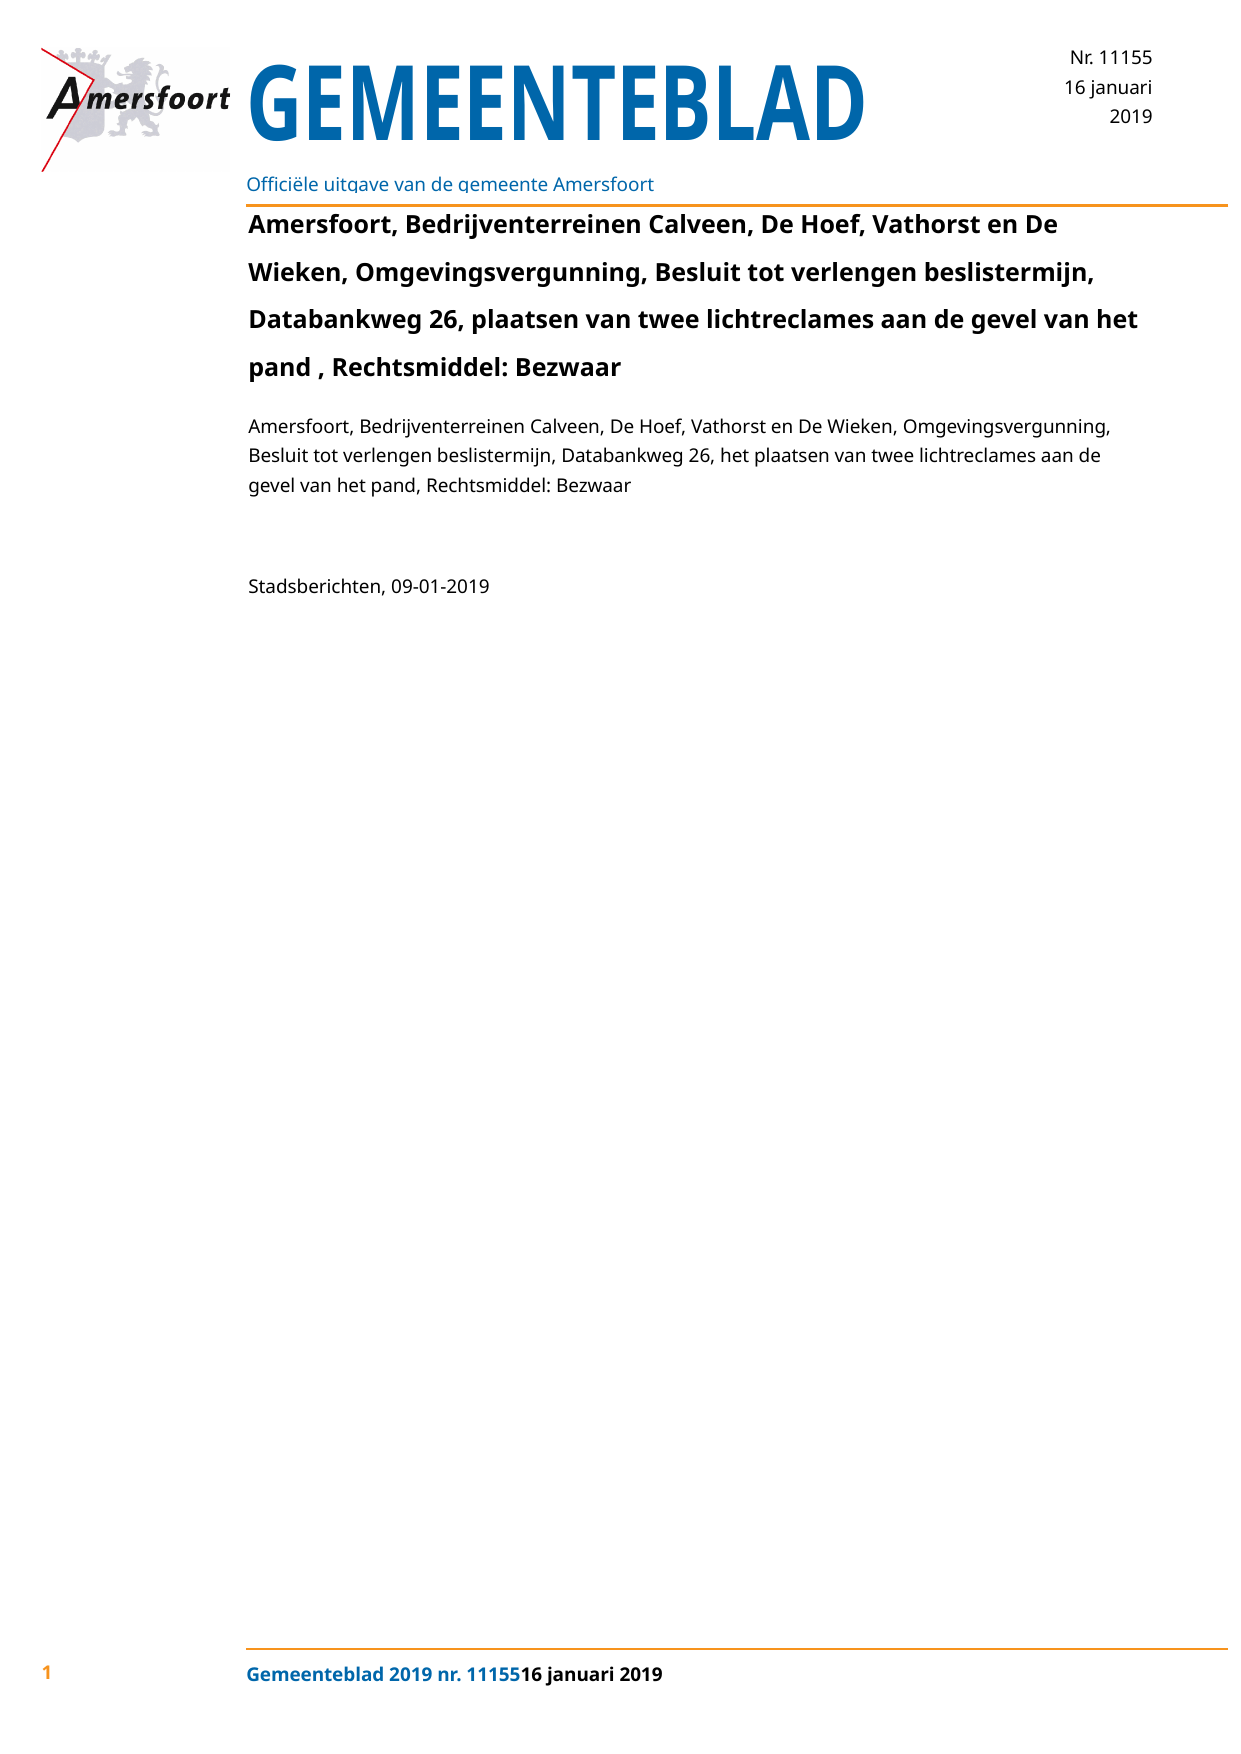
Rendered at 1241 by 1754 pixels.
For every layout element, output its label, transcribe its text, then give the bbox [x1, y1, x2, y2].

text Stadsberichten, 09-01-2019 [248, 573, 1152, 599]
text Amersfoort, Bedrijventerreinen Calveen, De Hoef, Vathorst en De Wieken, Omgevingsvergunning, Besluit tot verlengen beslistermijn, Databankweg 26, het plaatsen van twee lichtreclames aan de gevel van het pand, Rechtsmiddel: Bezwaar [248, 413, 1152, 498]
picture [41, 47, 231, 172]
text Amersfoort, Bedrijventerreinen Calveen, De Hoef, Vathorst en De Wieken, Omgevingsvergunning, Besluit tot verlengen beslistermijn, Databankweg 26, plaatsen van twee lichtreclames aan de gevel van het pand , Rechtsmiddel: Bezwaar [248, 207, 1152, 384]
